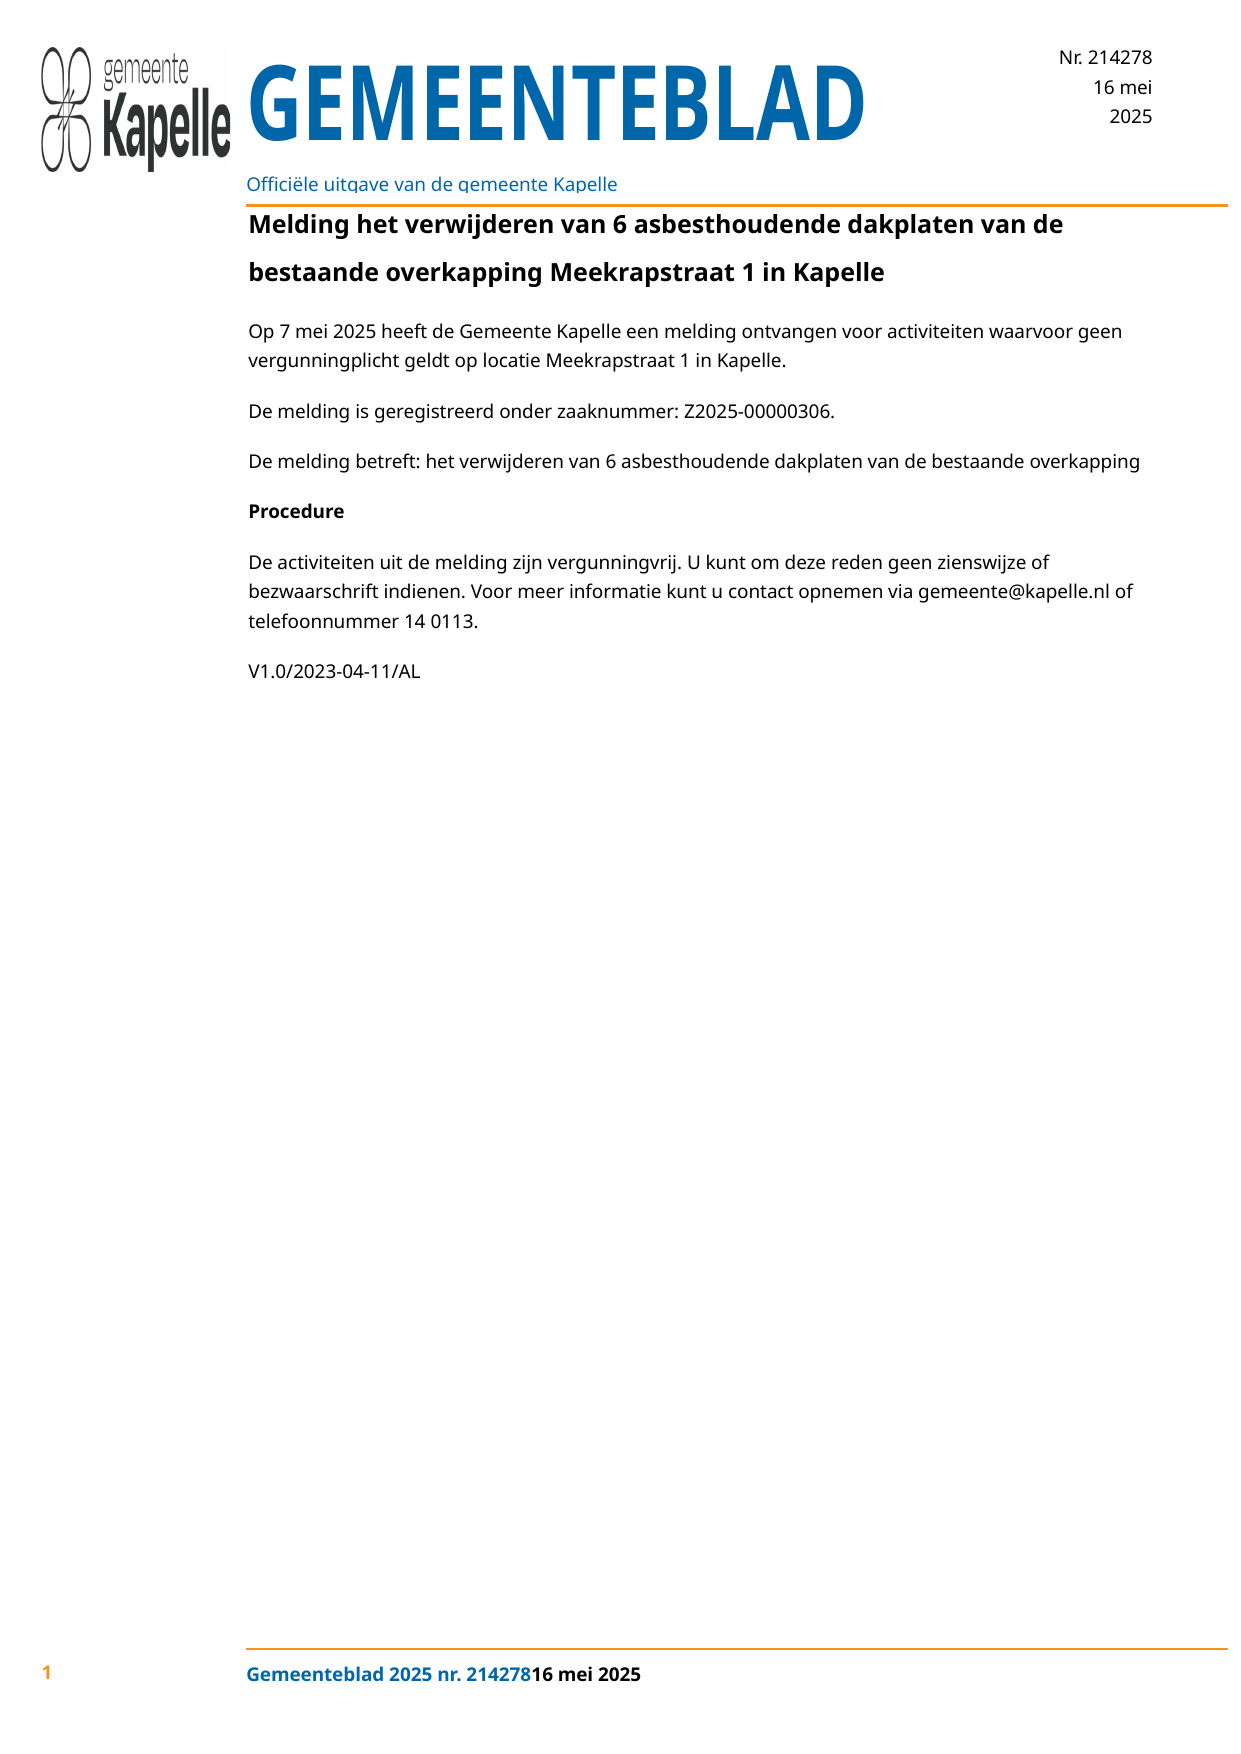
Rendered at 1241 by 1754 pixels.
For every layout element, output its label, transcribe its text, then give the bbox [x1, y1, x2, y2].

text V1.0/2023-04-11/AL [248, 659, 1152, 684]
text Melding het verwijderen van 6 asbesthoudende dakplaten van de bestaande overkapping Meekrapstraat 1 in Kapelle [248, 207, 1152, 288]
text Op 7 mei 2025 heeft de Gemeente Kapelle een melding ontvangen voor activiteiten waarvoor geen vergunningplicht geldt op locatie Meekrapstraat 1 in Kapelle. [248, 318, 1152, 373]
text De melding betreft: het verwijderen van 6 asbesthoudende dakplaten van de bestaande overkapping [248, 448, 1152, 474]
picture [41, 47, 231, 172]
text De melding is geregistreerd onder zaaknummer: Z2025-00000306. [248, 398, 1152, 424]
text Procedure [248, 499, 1152, 524]
text De activiteiten uit de melding zijn vergunningvrij. U kunt om deze reden geen zienswijze of bezwaarschrift indienen. Voor meer informatie kunt u contact opnemen via gemeente@kapelle.nl of telefoonnummer 14 0113. [248, 549, 1152, 634]
